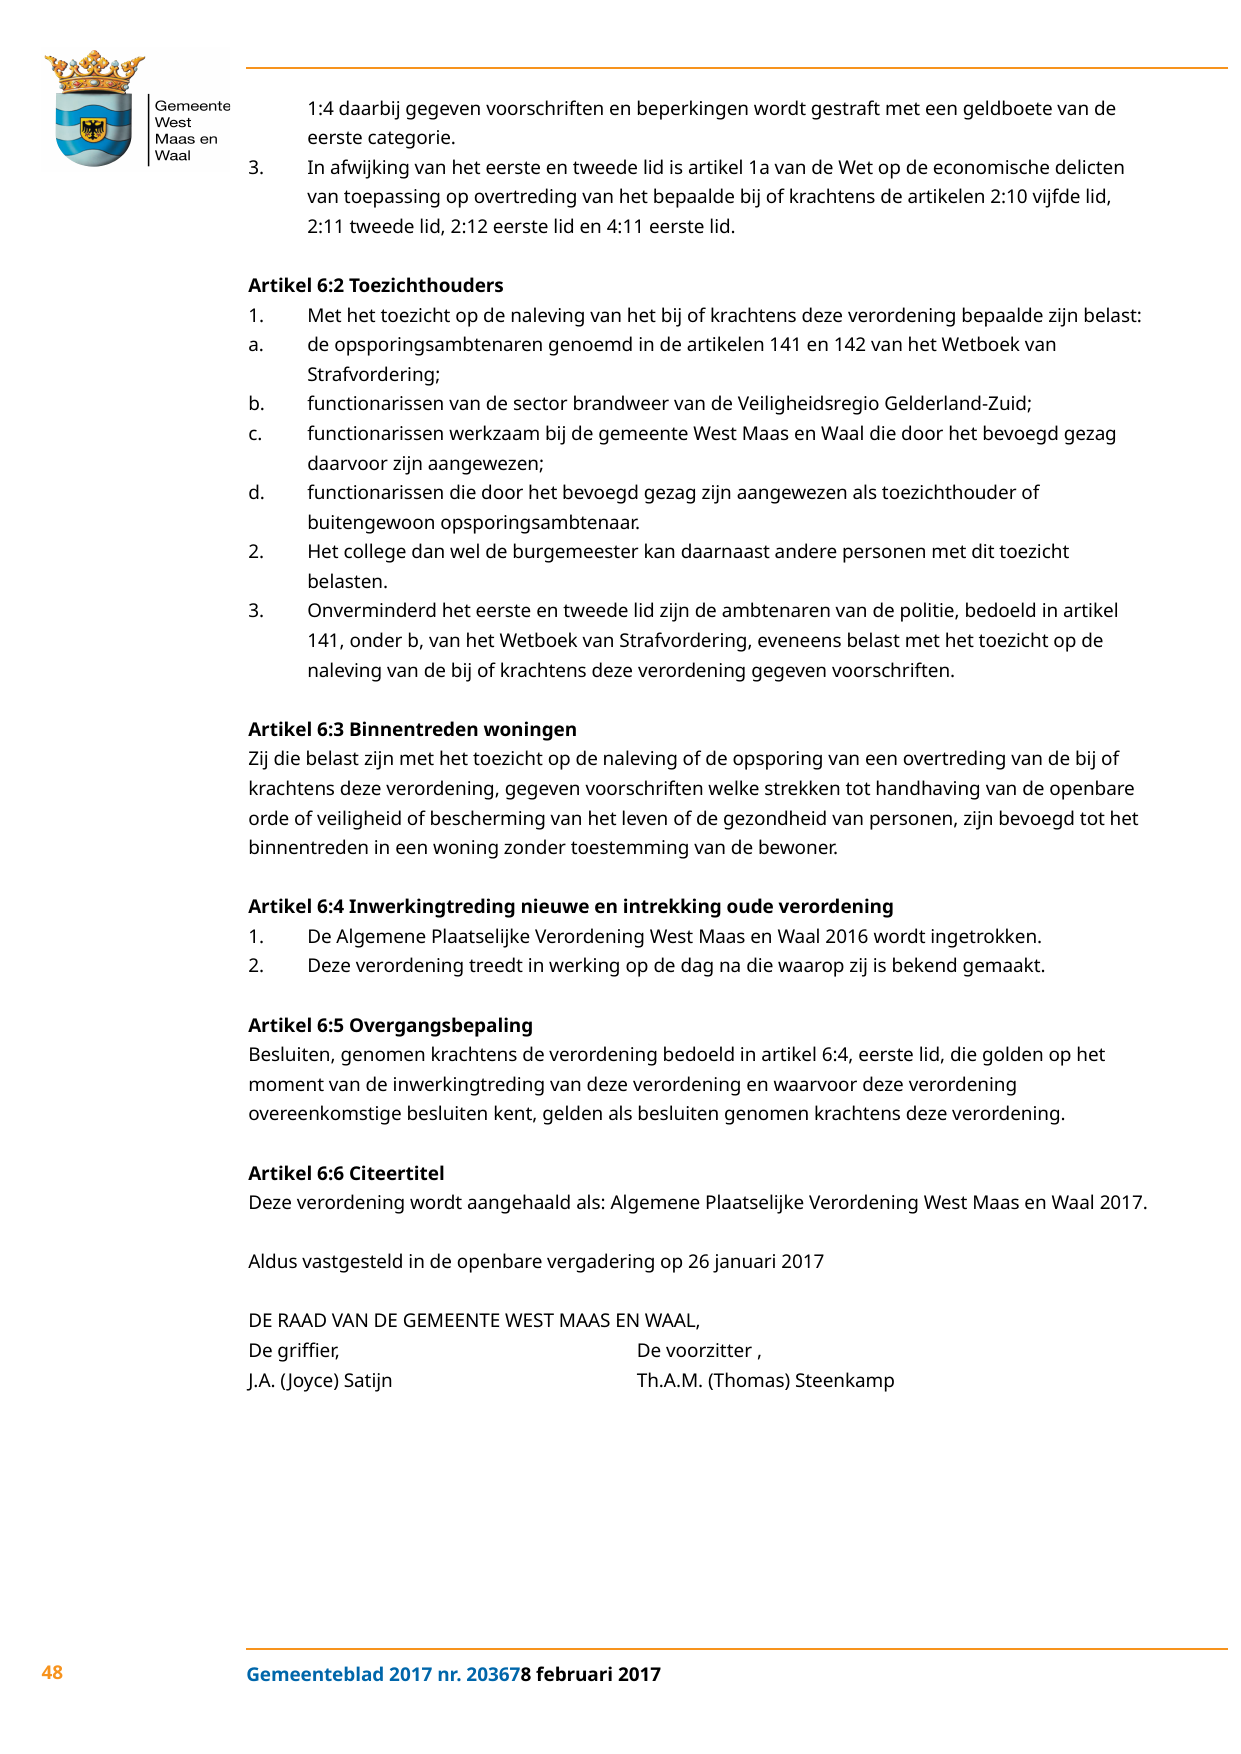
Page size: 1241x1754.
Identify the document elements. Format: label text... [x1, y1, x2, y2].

list functionarissen van de sector brandweer van de Veiligheidsregio Gelderland-Zuid; [248, 391, 1152, 416]
text Aldus vastgesteld in de openbare vergadering op 26 januari 2017 [248, 1248, 1152, 1274]
list functionarissen werkzaam bij de gemeente West Maas en Waal die door het bevoegd gezag daarvoor zijn aangewezen; [248, 420, 1152, 476]
text Zij die belast zijn met het toezicht op de naleving of de opsporing van een overtreding van de bij of krachtens deze verordening, gegeven voorschriften welke strekken tot handhaving van de openbare orde of veiligheid of bescherming van het leven of de gezondheid van personen, zijn bevoegd tot het binnentreden in een woning zonder toestemming van de bewoner. [248, 746, 1152, 860]
list In afwijking van het eerste en tweede lid is artikel 1a van de Wet op de economische delicten van toepassing op overtreding van het bepaalde bij of krachtens de artikelen 2:10 vijfde lid, 2:11 tweede lid, 2:12 eerste lid en 4:11 eerste lid. [248, 154, 1152, 239]
text Artikel 6:6 Citeertitel [248, 1160, 1152, 1186]
list Het college dan wel de burgemeester kan daarnaast andere personen met dit toezicht belasten. [248, 538, 1152, 594]
table_header De griffier, J.A. (Joyce) Satijn [248, 1338, 637, 1393]
list 1:4 daarbij gegeven voorschriften en beperkingen wordt gestraft met een geldboete van de eerste categorie. [248, 95, 1152, 150]
text Artikel 6:5 Overgangsbepaling [248, 1012, 1152, 1038]
list Onverminderd het eerste en tweede lid zijn de ambtenaren van de politie, bedoeld in artikel 141, onder b, van het Wetboek van Strafvordering, eveneens belast met het toezicht op de naleving van de bij of krachtens deze verordening gegeven voorschriften. [248, 598, 1152, 683]
text Artikel 6:4 Inwerkingtreding nieuwe en intrekking oude verordening [248, 893, 1152, 919]
text Deze verordening wordt aangehaald als: Algemene Plaatselijke Verordening West Maas en Waal 2017. [248, 1189, 1152, 1215]
text Artikel 6:3 Binnentreden woningen [248, 716, 1152, 742]
text DE RAAD VAN DE GEMEENTE WEST MAAS EN WAAL, [248, 1308, 1152, 1333]
list functionarissen die door het bevoegd gezag zijn aangewezen als toezichthouder of buitengewoon opsporingsambtenaar. [248, 479, 1152, 535]
picture [41, 47, 231, 172]
list De Algemene Plaatselijke Verordening West Maas en Waal 2016 wordt ingetrokken. [248, 923, 1152, 949]
text Besluiten, genomen krachtens de verordening bedoeld in artikel 6:4, eerste lid, die golden op het moment van de inwerkingtreding van deze verordening en waarvoor deze verordening overeenkomstige besluiten kent, gelden als besluiten genomen krachtens deze verordening. [248, 1041, 1152, 1126]
list de opsporingsambtenaren genoemd in de artikelen 141 en 142 van het Wetboek van Strafvordering; [248, 331, 1152, 387]
list Met het toezicht op de naleving van het bij of krachtens deze verordening bepaalde zijn belast: [248, 302, 1152, 328]
table_header De voorzitter , Th.A.M. (Thomas) Steenkamp [637, 1338, 1152, 1393]
text Artikel 6:2 Toezichthouders [248, 272, 1152, 298]
list Deze verordening treedt in werking op de dag na die waarop zij is bekend gemaakt. [248, 953, 1152, 978]
